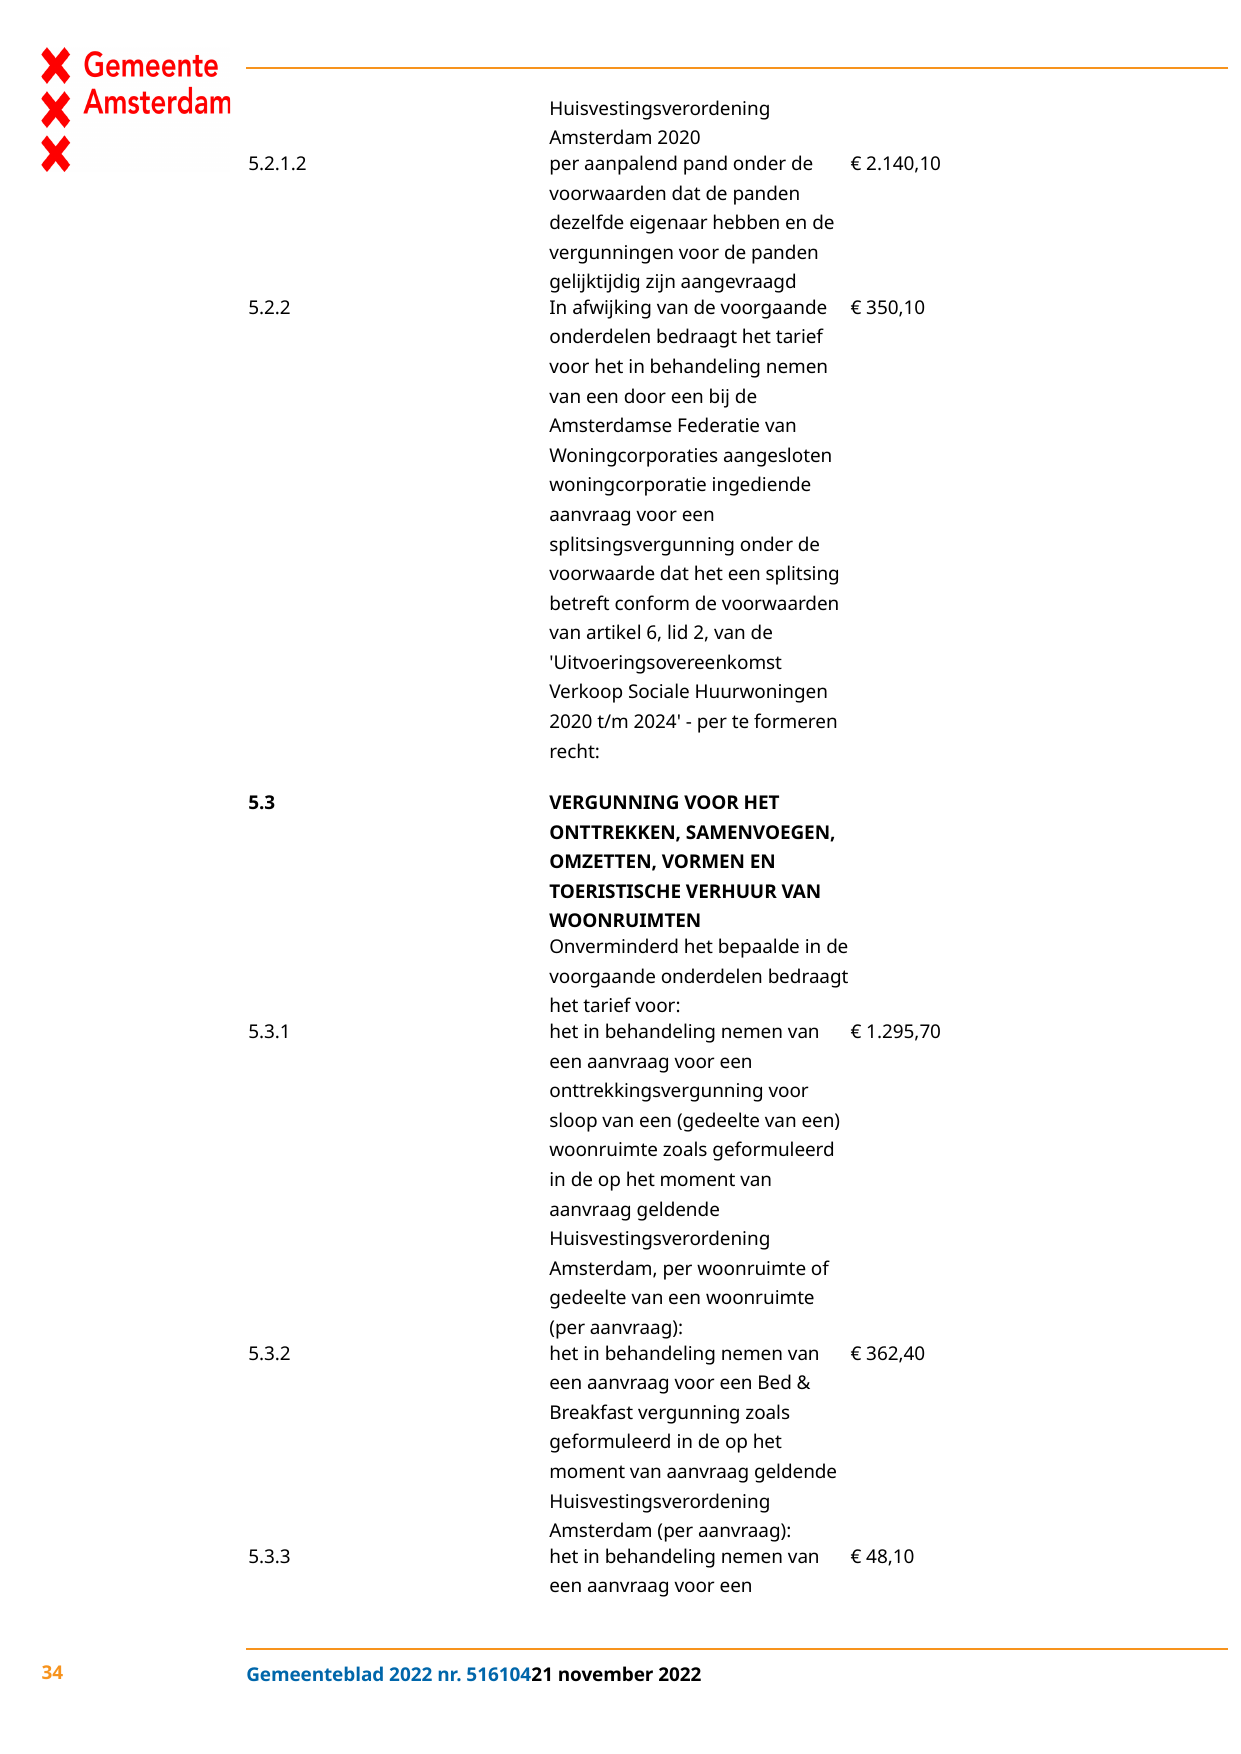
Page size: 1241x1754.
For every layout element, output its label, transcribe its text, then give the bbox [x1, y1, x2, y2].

table_cell [549, 764, 850, 789]
table_cell € 1.295,70 [850, 1018, 1152, 1340]
table_cell [850, 789, 1152, 933]
table_cell 5.3.3 [248, 1543, 549, 1598]
table_cell € 362,40 [850, 1340, 1152, 1543]
table_cell € 350,10 [850, 294, 1152, 764]
table_cell het in behandeling nemen van een aanvraag voor een [549, 1543, 850, 1598]
table_cell Onverminderd het bepaalde in de voorgaande onderdelen bedraagt het tarief voor: [549, 934, 850, 1018]
table_cell het in behandeling nemen van een aanvraag voor een Bed & Breakfast vergunning zoals geformuleerd in de op het moment van aanvraag geldende Huisvestingsverordening Amsterdam (per aanvraag): [549, 1340, 850, 1543]
table_cell [850, 95, 1152, 150]
table_cell [850, 934, 1152, 1018]
table_cell [248, 934, 549, 1018]
table_cell 5.3.1 [248, 1018, 549, 1340]
table_cell 5.3 [248, 789, 549, 933]
table_cell € 48,10 [850, 1543, 1152, 1598]
table_cell In afwijking van de voorgaande onderdelen bedraagt het tarief voor het in behandeling nemen van een door een bij de Amsterdamse Federatie van Woningcorporaties aangesloten woningcorporatie ingediende aanvraag voor een splitsingsvergunning onder de voorwaarde dat het een splitsing betreft conform de voorwaarden van artikel 6, lid 2, van de 'Uitvoeringsovereenkomst Verkoop Sociale Huurwoningen 2020 t/m 2024' - per te formeren recht: [549, 294, 850, 764]
table_cell VERGUNNING VOOR HET ONTTREKKEN, SAMENVOEGEN, OMZETTEN, VORMEN EN TOERISTISCHE VERHUUR VAN WOONRUIMTEN [549, 789, 850, 933]
table_cell per aanpalend pand onder de voorwaarden dat de panden dezelfde eigenaar hebben en de vergunningen voor de panden gelijktijdig zijn aangevraagd [549, 150, 850, 294]
table_cell [850, 764, 1152, 789]
table_cell het in behandeling nemen van een aanvraag voor een onttrekkingsvergunning voor sloop van een (gedeelte van een) woonruimte zoals geformuleerd in de op het moment van aanvraag geldende Huisvestingsverordening Amsterdam, per woonruimte of gedeelte van een woonruimte (per aanvraag): [549, 1018, 850, 1340]
table_cell [248, 764, 549, 789]
table_cell 5.2.2 [248, 294, 549, 764]
picture [41, 47, 231, 172]
table_cell 5.2.1.2 [248, 150, 549, 294]
table_cell [248, 95, 549, 150]
table_cell Huisvestingsverordening Amsterdam 2020 [549, 95, 850, 150]
table_cell € 2.140,10 [850, 150, 1152, 294]
table_cell 5.3.2 [248, 1340, 549, 1543]
